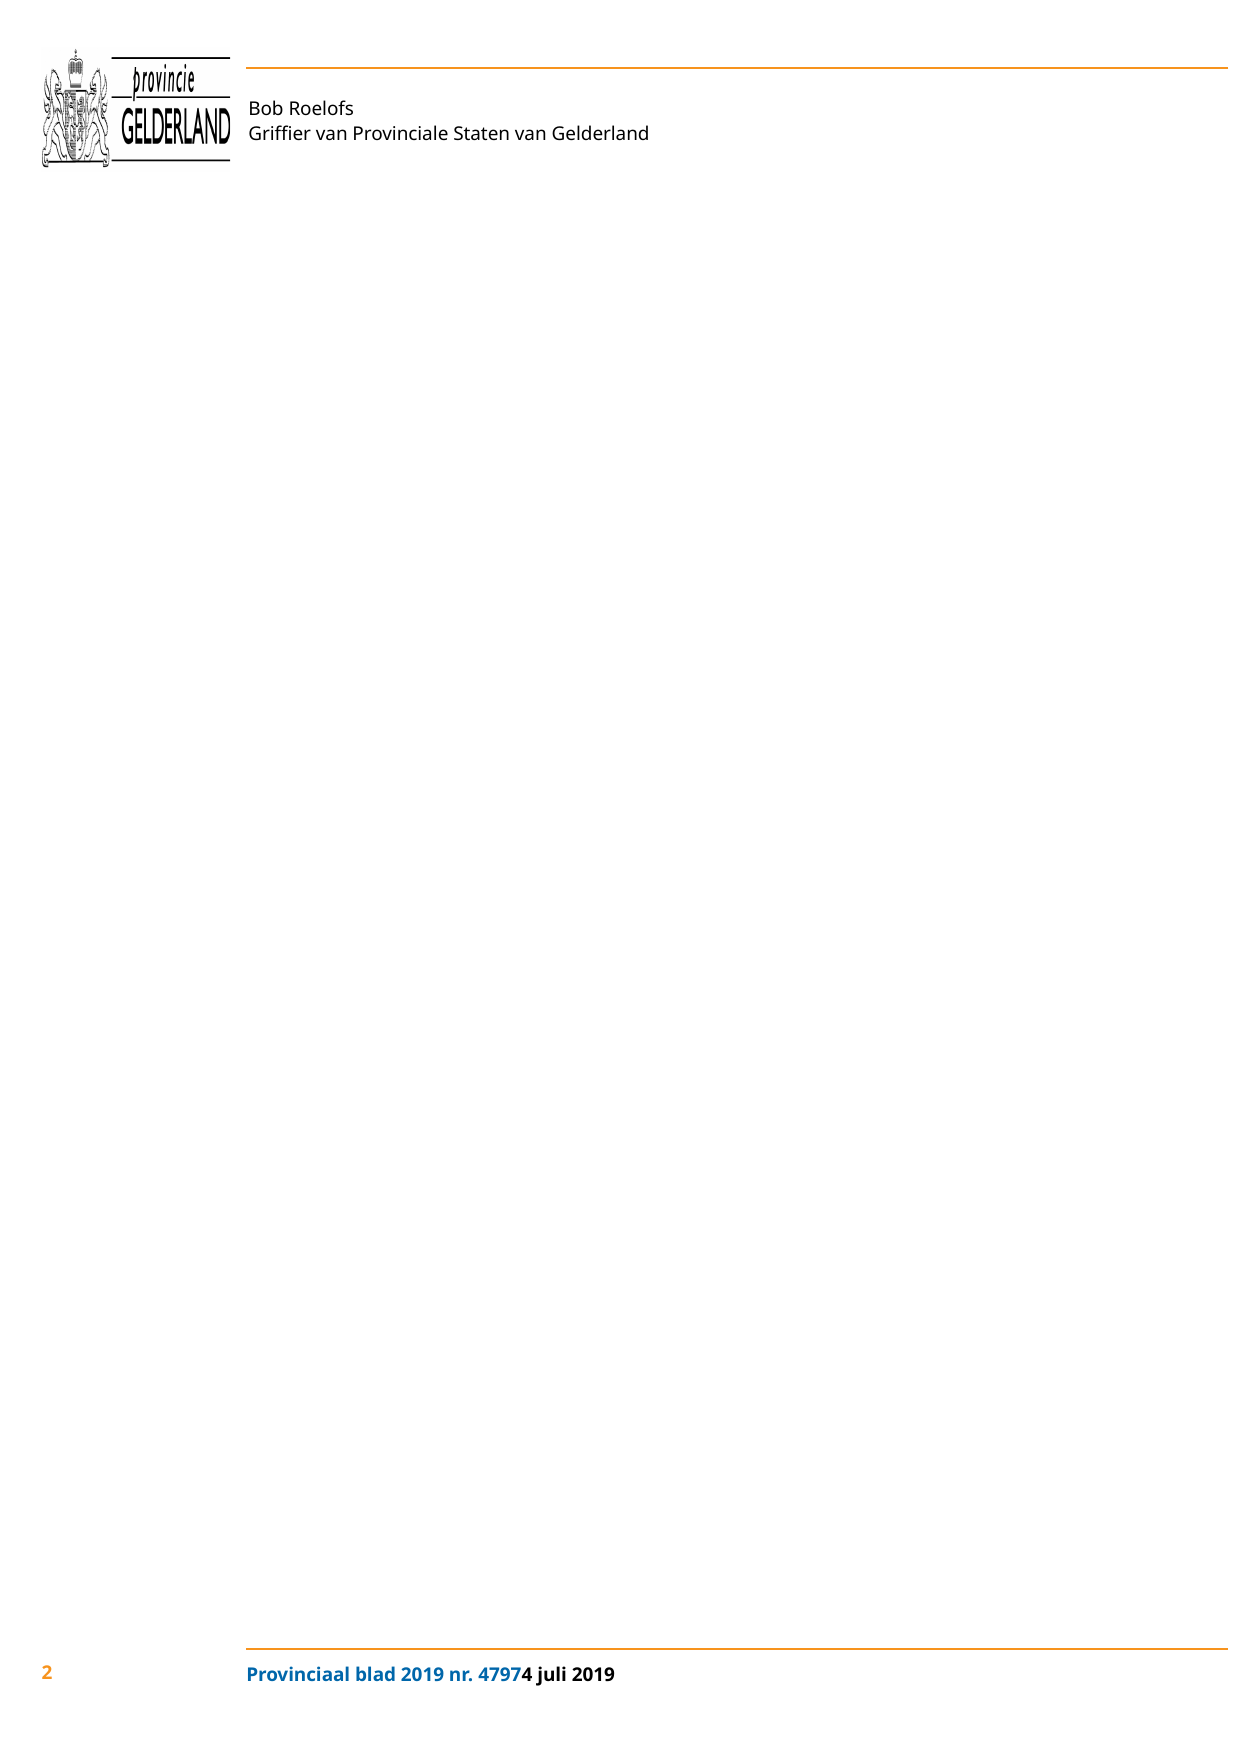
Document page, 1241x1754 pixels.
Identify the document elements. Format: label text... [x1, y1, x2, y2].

picture [41, 47, 231, 172]
text Griffier van Provinciale Staten van Gelderland [248, 121, 1152, 146]
text Bob Roelofs [248, 95, 1152, 121]
